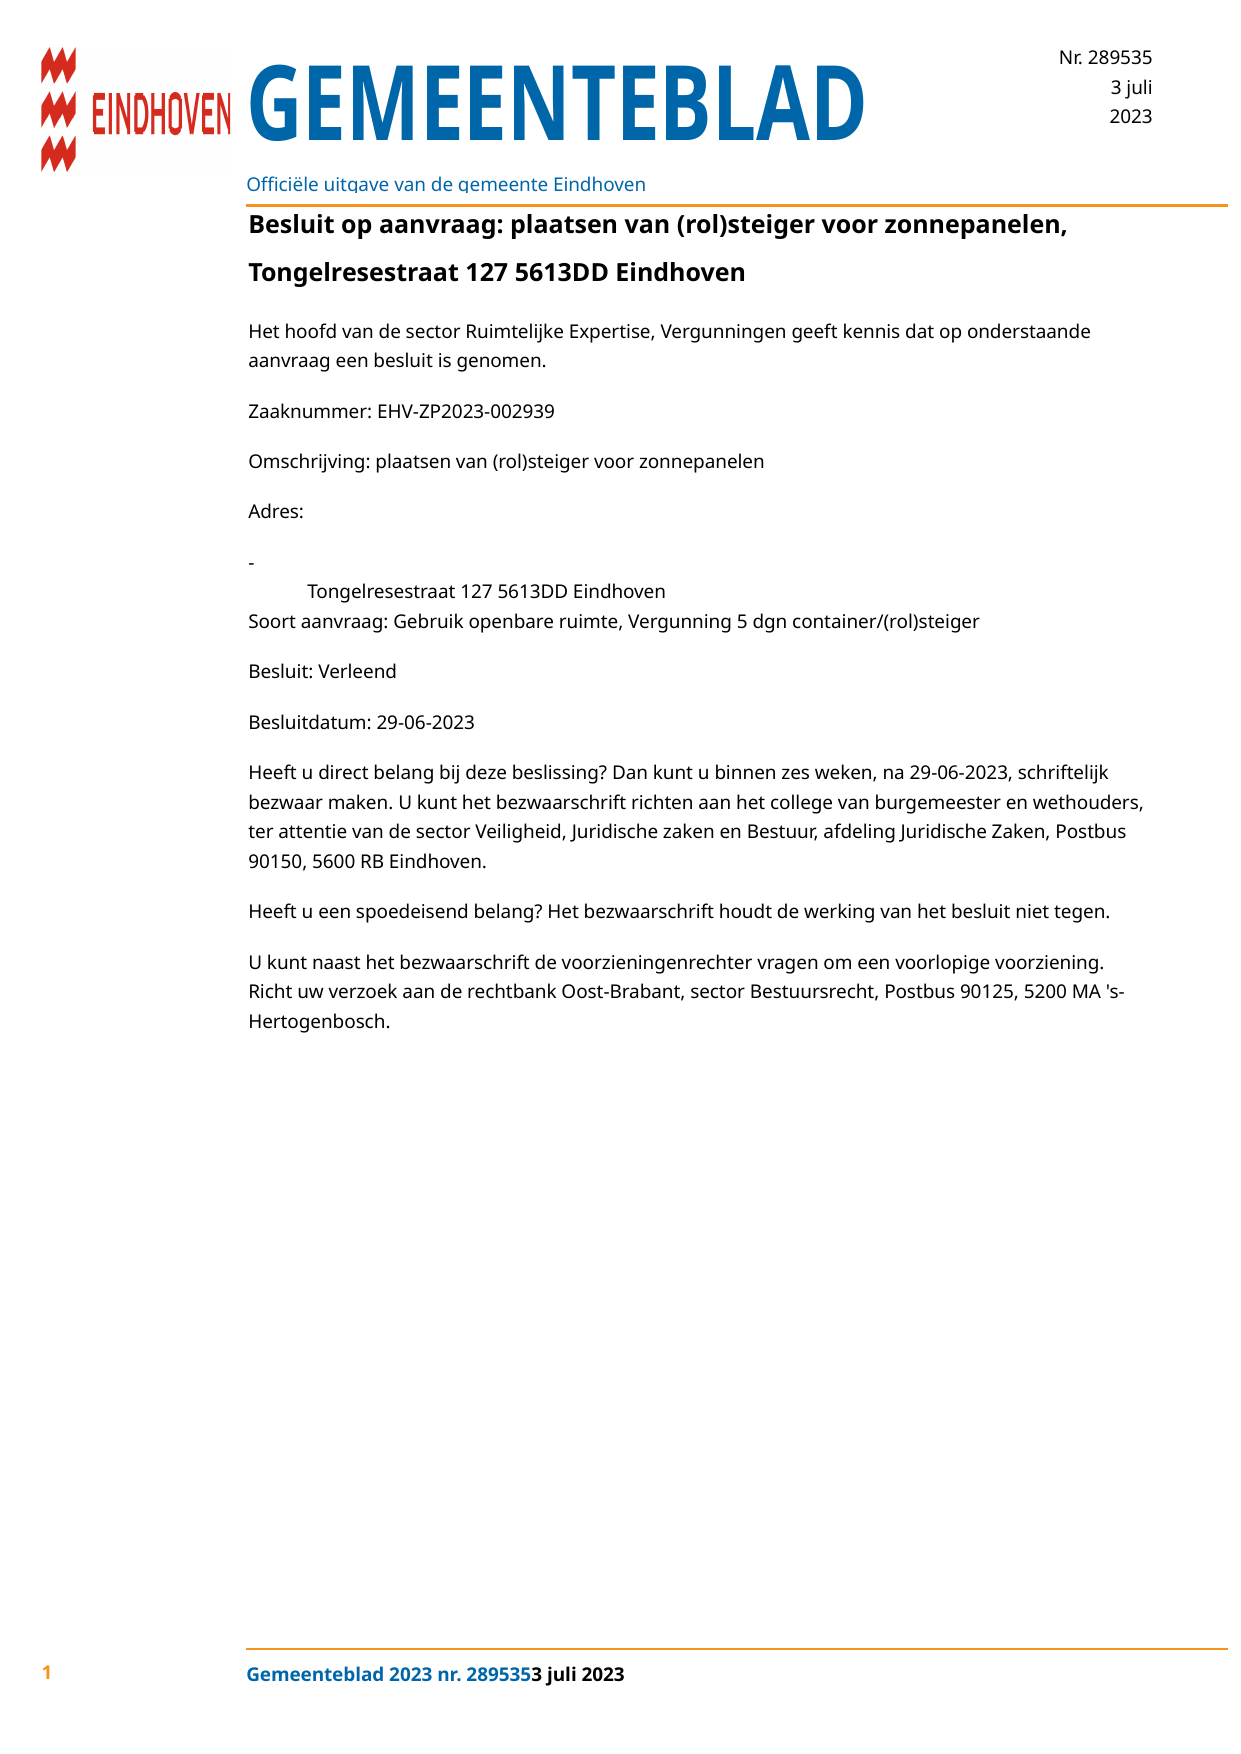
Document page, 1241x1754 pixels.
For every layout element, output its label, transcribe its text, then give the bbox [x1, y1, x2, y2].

text Omschrijving: plaatsen van (rol)steiger voor zonnepanelen [248, 448, 1152, 474]
text Zaaknummer: EHV-ZP2023-002939 [248, 398, 1152, 424]
text Soort aanvraag: Gebruik openbare ruimte, Vergunning 5 dgn container/(rol)steiger [248, 608, 1152, 634]
text U kunt naast het bezwaarschrift de voorzieningenrechter vragen om een voorlopige voorziening. Richt uw verzoek aan de rechtbank Oost-Brabant, sector Bestuursrecht, Postbus 90125, 5200 MA 's-Hertogenbosch. [248, 949, 1152, 1034]
text Heeft u een spoedeisend belang? Het bezwaarschrift houdt de werking van het besluit niet tegen. [248, 899, 1152, 924]
list Tongelresestraat 127 5613DD Eindhoven [248, 579, 1152, 604]
picture [41, 47, 231, 172]
text Heeft u direct belang bij deze beslissing? Dan kunt u binnen zes weken, na 29-06-2023, schriftelijk bezwaar maken. U kunt het bezwaarschrift richten aan het college van burgemeester en wethouders, ter attentie van de sector Veiligheid, Juridische zaken en Bestuur, afdeling Juridische Zaken, Postbus 90150, 5600 RB Eindhoven. [248, 759, 1152, 874]
text Het hoofd van de sector Ruimtelijke Expertise, Vergunningen geeft kennis dat op onderstaande aanvraag een besluit is genomen. [248, 318, 1152, 373]
text Besluitdatum: 29-06-2023 [248, 709, 1152, 735]
text Besluit: Verleend [248, 659, 1152, 684]
text Adres: [248, 499, 1152, 524]
text Besluit op aanvraag: plaatsen van (rol)steiger voor zonnepanelen, Tongelresestraat 127 5613DD Eindhoven [248, 207, 1152, 288]
